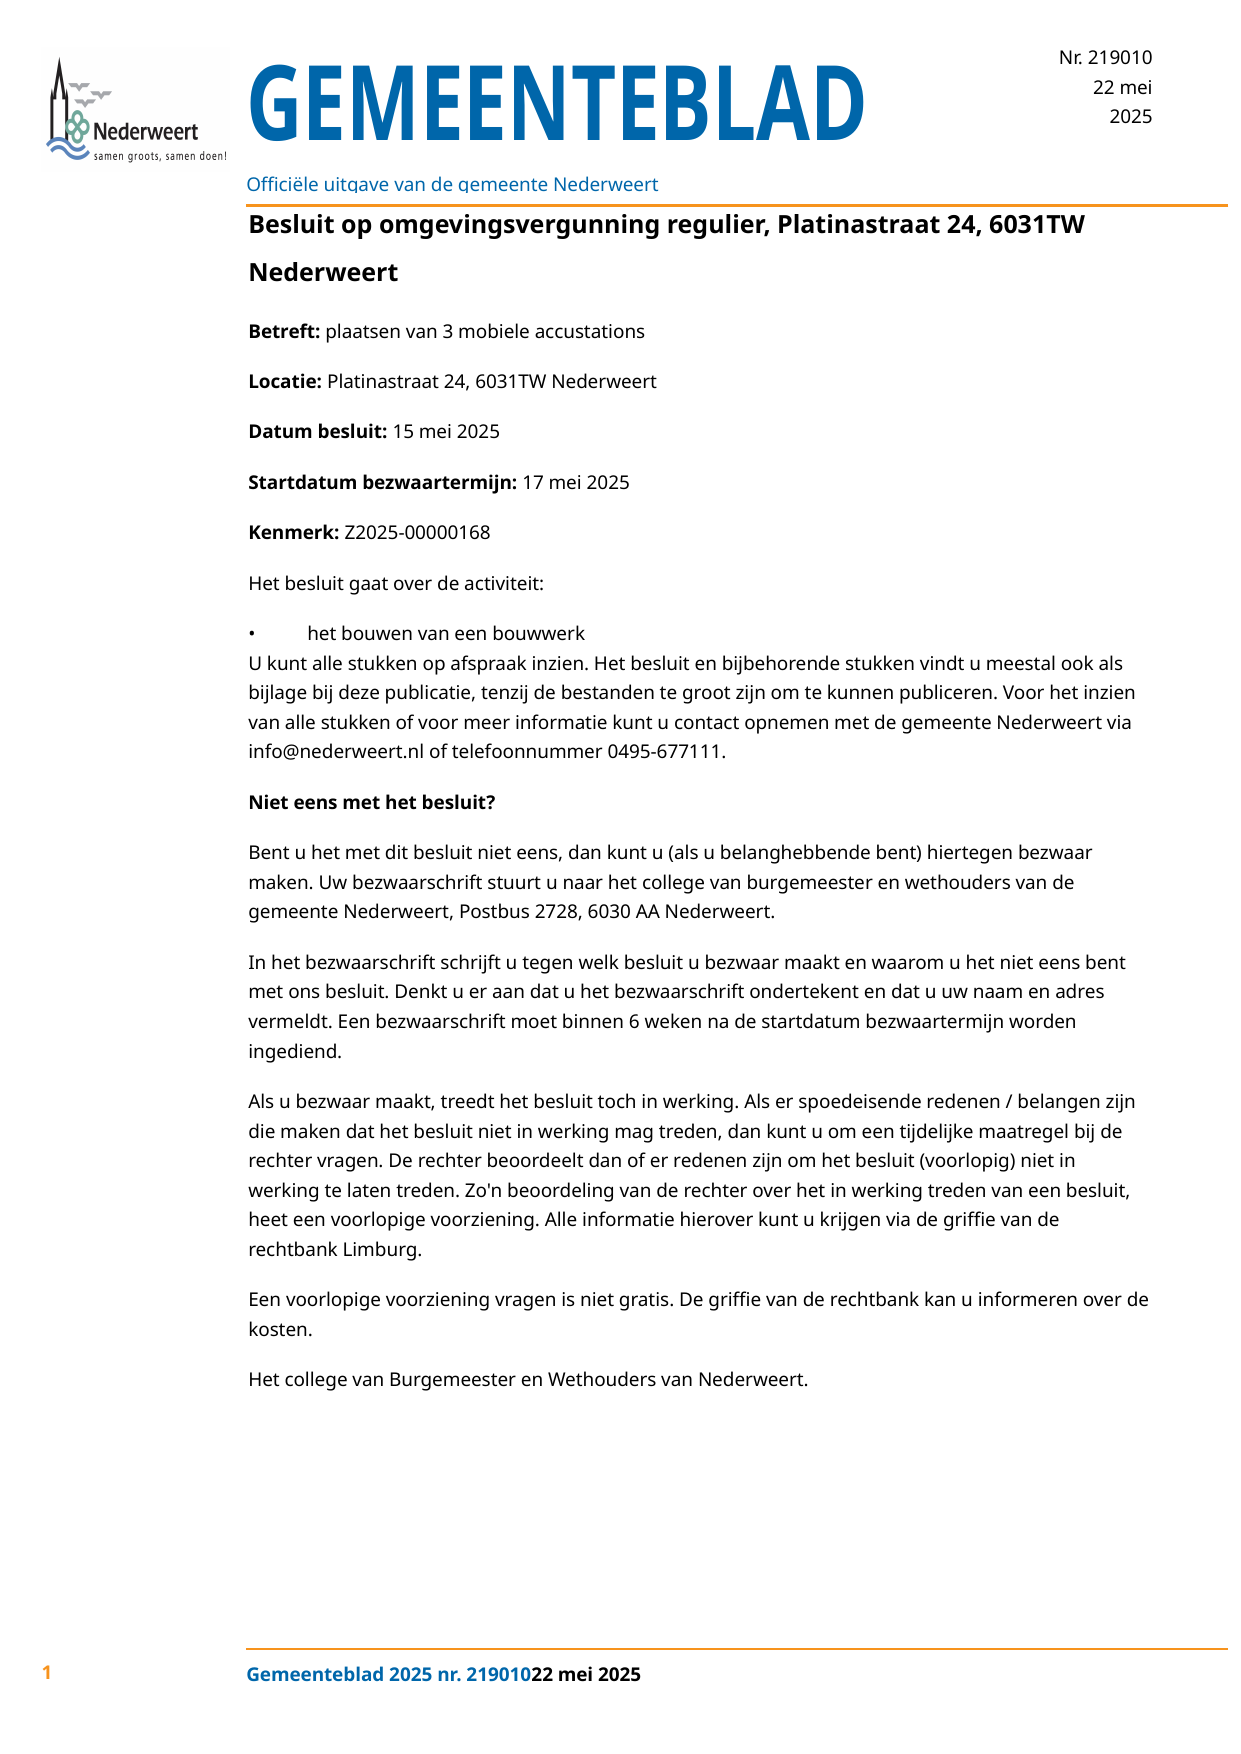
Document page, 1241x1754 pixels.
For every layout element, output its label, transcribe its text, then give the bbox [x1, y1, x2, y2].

text Betreft: plaatsen van 3 mobiele accustations [248, 318, 1152, 344]
text Een voorlopige voorziening vragen is niet gratis. De griffie van de rechtbank kan u informeren over de kosten. [248, 1287, 1152, 1342]
list het bouwen van een bouwwerk [248, 620, 1152, 646]
text Kenmerk: Z2025-00000168 [248, 519, 1152, 545]
picture [41, 47, 231, 172]
text Als u bezwaar maakt, treedt het besluit toch in werking. Als er spoedeisende redenen / belangen zijn die maken dat het besluit niet in werking mag treden, dan kunt u om een tijdelijke maatregel bij de rechter vragen. De rechter beoordeelt dan of er redenen zijn om het besluit (voorlopig) niet in werking te laten treden. Zo'n beoordeling van de rechter over het in werking treden van een besluit, heet een voorlopige voorziening. Alle informatie hierover kunt u krijgen via de griffie van de rechtbank Limburg. [248, 1088, 1152, 1262]
text Startdatum bezwaartermijn: 17 mei 2025 [248, 469, 1152, 495]
text U kunt alle stukken op afspraak inzien. Het besluit en bijbehorende stukken vindt u meestal ook als bijlage bij deze publicatie, tenzij de bestanden te groot zijn om te kunnen publiceren. Voor het inzien van alle stukken of voor meer informatie kunt u contact opnemen met de gemeente Nederweert via info@nederweert.nl of telefoonnummer 0495-677111. [248, 650, 1152, 764]
text Bent u het met dit besluit niet eens, dan kunt u (als u belanghebbende bent) hiertegen bezwaar maken. Uw bezwaarschrift stuurt u naar het college van burgemeester en wethouders van de gemeente Nederweert, Postbus 2728, 6030 AA Nederweert. [248, 839, 1152, 924]
text Het college van Burgemeester en Wethouders van Nederweert. [248, 1367, 1152, 1392]
text In het bezwaarschrift schrijft u tegen welk besluit u bezwaar maakt en waarom u het niet eens bent met ons besluit. Denkt u er aan dat u het bezwaarschrift ondertekent en dat u uw naam en adres vermeldt. Een bezwaarschrift moet binnen 6 weken na de startdatum bezwaartermijn worden ingediend. [248, 949, 1152, 1064]
text Niet eens met het besluit? [248, 789, 1152, 815]
text Besluit op omgevingsvergunning regulier, Platinastraat 24, 6031TW Nederweert [248, 207, 1152, 288]
text Locatie: Platinastraat 24, 6031TW Nederweert [248, 368, 1152, 394]
text Het besluit gaat over de activiteit: [248, 570, 1152, 596]
text Datum besluit: 15 mei 2025 [248, 419, 1152, 444]
